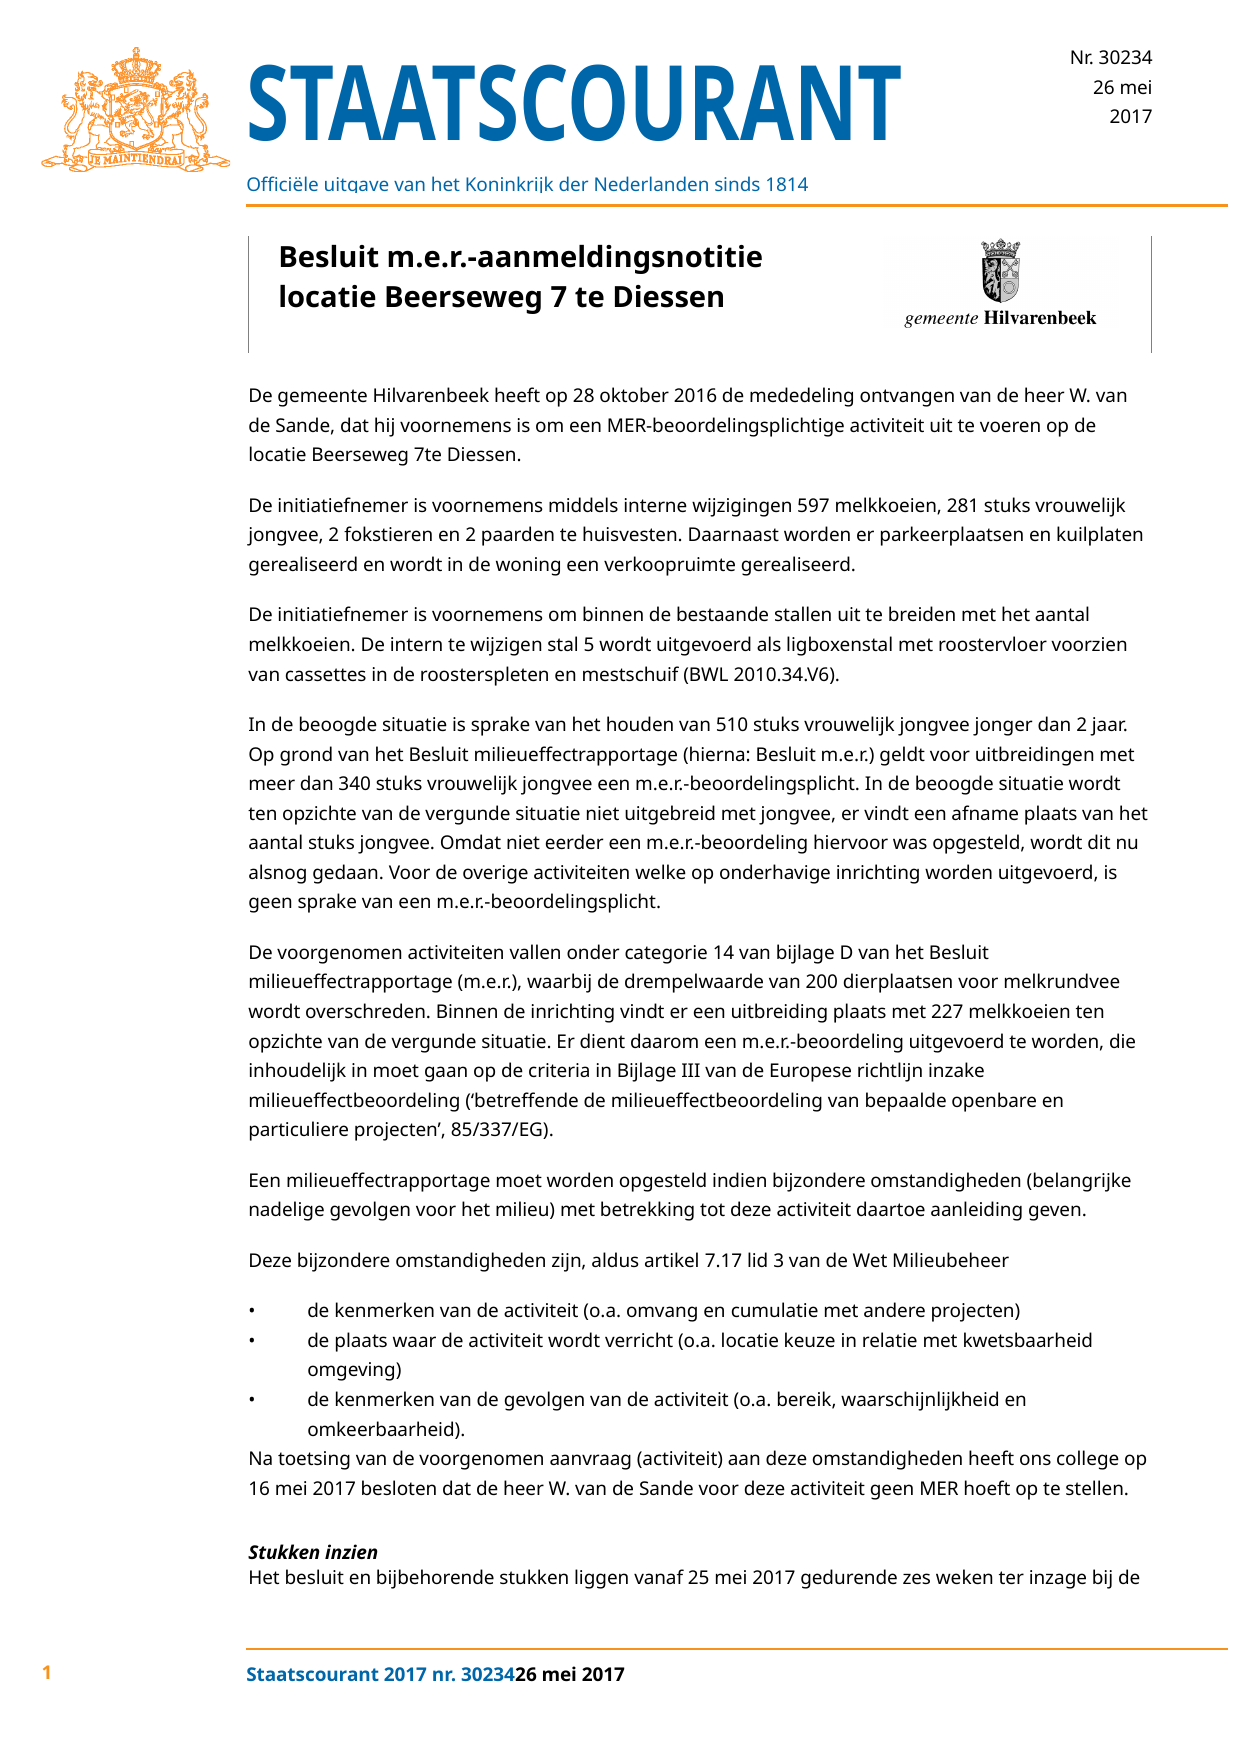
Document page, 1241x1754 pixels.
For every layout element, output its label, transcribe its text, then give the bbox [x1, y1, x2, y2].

text Een milieueffectrapportage moet worden opgesteld indien bijzondere omstandigheden (belangrijke nadelige gevolgen voor het milieu) met betrekking tot deze activiteit daartoe aanleiding geven. [248, 1167, 1152, 1222]
text Stukken inzien [248, 1539, 1152, 1564]
text Deze bijzondere omstandigheden zijn, aldus artikel 7.17 lid 3 van de Wet Milieubeheer [248, 1247, 1152, 1273]
text Het besluit en bijbehorende stukken liggen vanaf 25 mei 2017 gedurende zes weken ter inzage bij de [248, 1564, 1152, 1590]
list de plaats waar de activiteit wordt verricht (o.a. locatie keuze in relatie met kwetsbaarheid omgeving) [248, 1327, 1152, 1382]
list de kenmerken van de gevolgen van de activiteit (o.a. bereik, waarschijnlijkheid en omkeerbaarheid). [248, 1386, 1152, 1441]
text In de beoogde situatie is sprake van het houden van 510 stuks vrouwelijk jongvee jonger dan 2 jaar. Op grond van het Besluit milieueffectrapportage (hierna: Besluit m.e.r.) geldt voor uitbreidingen met meer dan 340 stuks vrouwelijk jongvee een m.e.r.-beoordelingsplicht. In de beoogde situatie wordt ten opzichte van de vergunde situatie niet uitgebreid met jongvee, er vindt een afname plaats van het aantal stuks jongvee. Omdat niet eerder een m.e.r.-beoordeling hiervoor was opgesteld, wordt dit nu alsnog gedaan. Voor de overige activiteiten welke op onderhavige inrichting worden uitgevoerd, is geen sprake van een m.e.r.-beoordelingsplicht. [248, 711, 1152, 914]
picture [41, 47, 231, 172]
text De initiatiefnemer is voornemens middels interne wijzigingen 597 melkkoeien, 281 stuks vrouwelijk jongvee, 2 fokstieren en 2 paarden te huisvesten. Daarnaast worden er parkeerplaatsen en kuilplaten gerealiseerd en wordt in de woning een verkoopruimte gerealiseerd. [248, 492, 1152, 577]
table_header Besluit m.e.r.-aanmeldingsnotitie locatie Beerseweg 7 te Diessen [249, 236, 850, 353]
text De voorgenomen activiteiten vallen onder categorie 14 van bijlage D van het Besluit milieueffectrapportage (m.e.r.), waarbij de drempelwaarde van 200 dierplaatsen voor melkrundvee wordt overschreden. Binnen de inrichting vindt er een uitbreiding plaats met 227 melkkoeien ten opzichte van de vergunde situatie. Er dient daarom een m.e.r.-beoordeling uitgevoerd te worden, die inhoudelijk in moet gaan op de criteria in Bijlage III van de Europese richtlijn inzake milieueffectbeoordeling (‘betreffende de milieueffectbeoordeling van bepaalde openbare en particuliere projecten’, 85/337/EG). [248, 939, 1152, 1142]
table_header [850, 236, 1151, 353]
picture [882, 236, 1119, 328]
text De gemeente Hilvarenbeek heeft op 28 oktober 2016 de mededeling ontvangen van de heer W. van de Sande, dat hij voornemens is om een MER-beoordelingsplichtige activiteit uit te voeren op de locatie Beerseweg 7te Diessen. [248, 382, 1152, 467]
list de kenmerken van de activiteit (o.a. omvang en cumulatie met andere projecten) [248, 1297, 1152, 1323]
text Na toetsing van de voorgenomen aanvraag (activiteit) aan deze omstandigheden heeft ons college op 16 mei 2017 besloten dat de heer W. van de Sande voor deze activiteit geen MER hoeft op te stellen. [248, 1445, 1152, 1501]
text De initiatiefnemer is voornemens om binnen de bestaande stallen uit te breiden met het aantal melkkoeien. De intern te wijzigen stal 5 wordt uitgevoerd als ligboxenstal met roostervloer voorzien van cassettes in de roosterspleten en mestschuif (BWL 2010.34.V6). [248, 602, 1152, 686]
